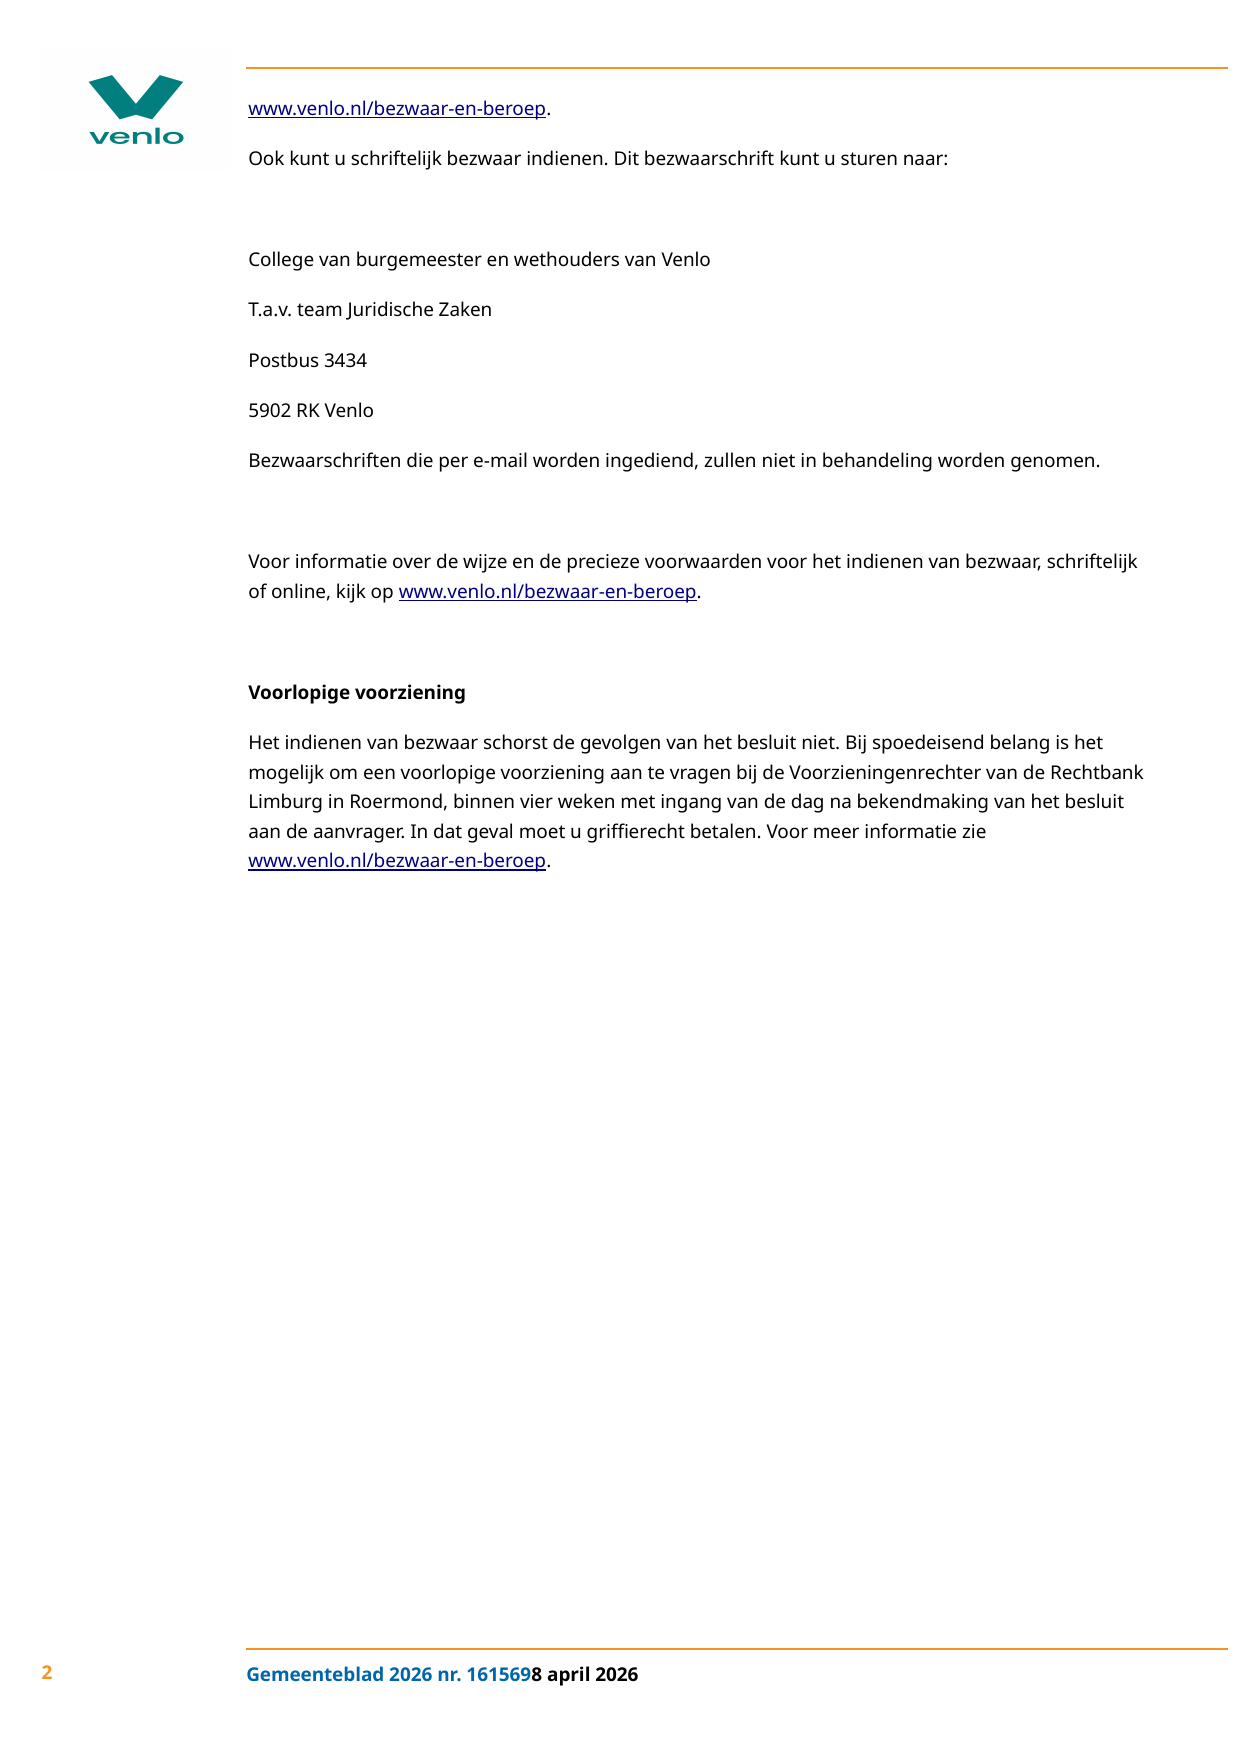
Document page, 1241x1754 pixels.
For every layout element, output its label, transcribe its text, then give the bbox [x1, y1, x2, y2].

text 5902 RK Venlo [248, 397, 1152, 423]
text Voorlopige voorziening [248, 679, 1152, 705]
text www.venlo.nl/bezwaar-en-beroep. [248, 95, 1152, 121]
text Ook kunt u schriftelijk bezwaar indienen. Dit bezwaarschrift kunt u sturen naar: [248, 145, 1152, 171]
text Postbus 3434 [248, 347, 1152, 373]
text College van burgemeester en wethouders van Venlo [248, 246, 1152, 272]
text Het indienen van bezwaar schorst de gevolgen van het besluit niet. Bij spoedeisend belang is het mogelijk om een voorlopige voorziening aan te vragen bij de Voorzieningenrechter van de Rechtbank Limburg in Roermond, binnen vier weken met ingang van de dag na bekendmaking van het besluit aan de aanvrager. In dat geval moet u griffierecht betalen. Voor meer informatie zie www.venlo.nl/bezwaar-en-beroep. [248, 729, 1152, 873]
text Bezwaarschriften die per e-mail worden ingediend, zullen niet in behandeling worden genomen. [248, 448, 1152, 473]
text Voor informatie over de wijze en de precieze voorwaarden voor het indienen van bezwaar, schriftelijk of online, kijk op www.venlo.nl/bezwaar-en-beroep. [248, 548, 1152, 604]
picture [41, 47, 231, 172]
text T.a.v. team Juridische Zaken [248, 296, 1152, 322]
